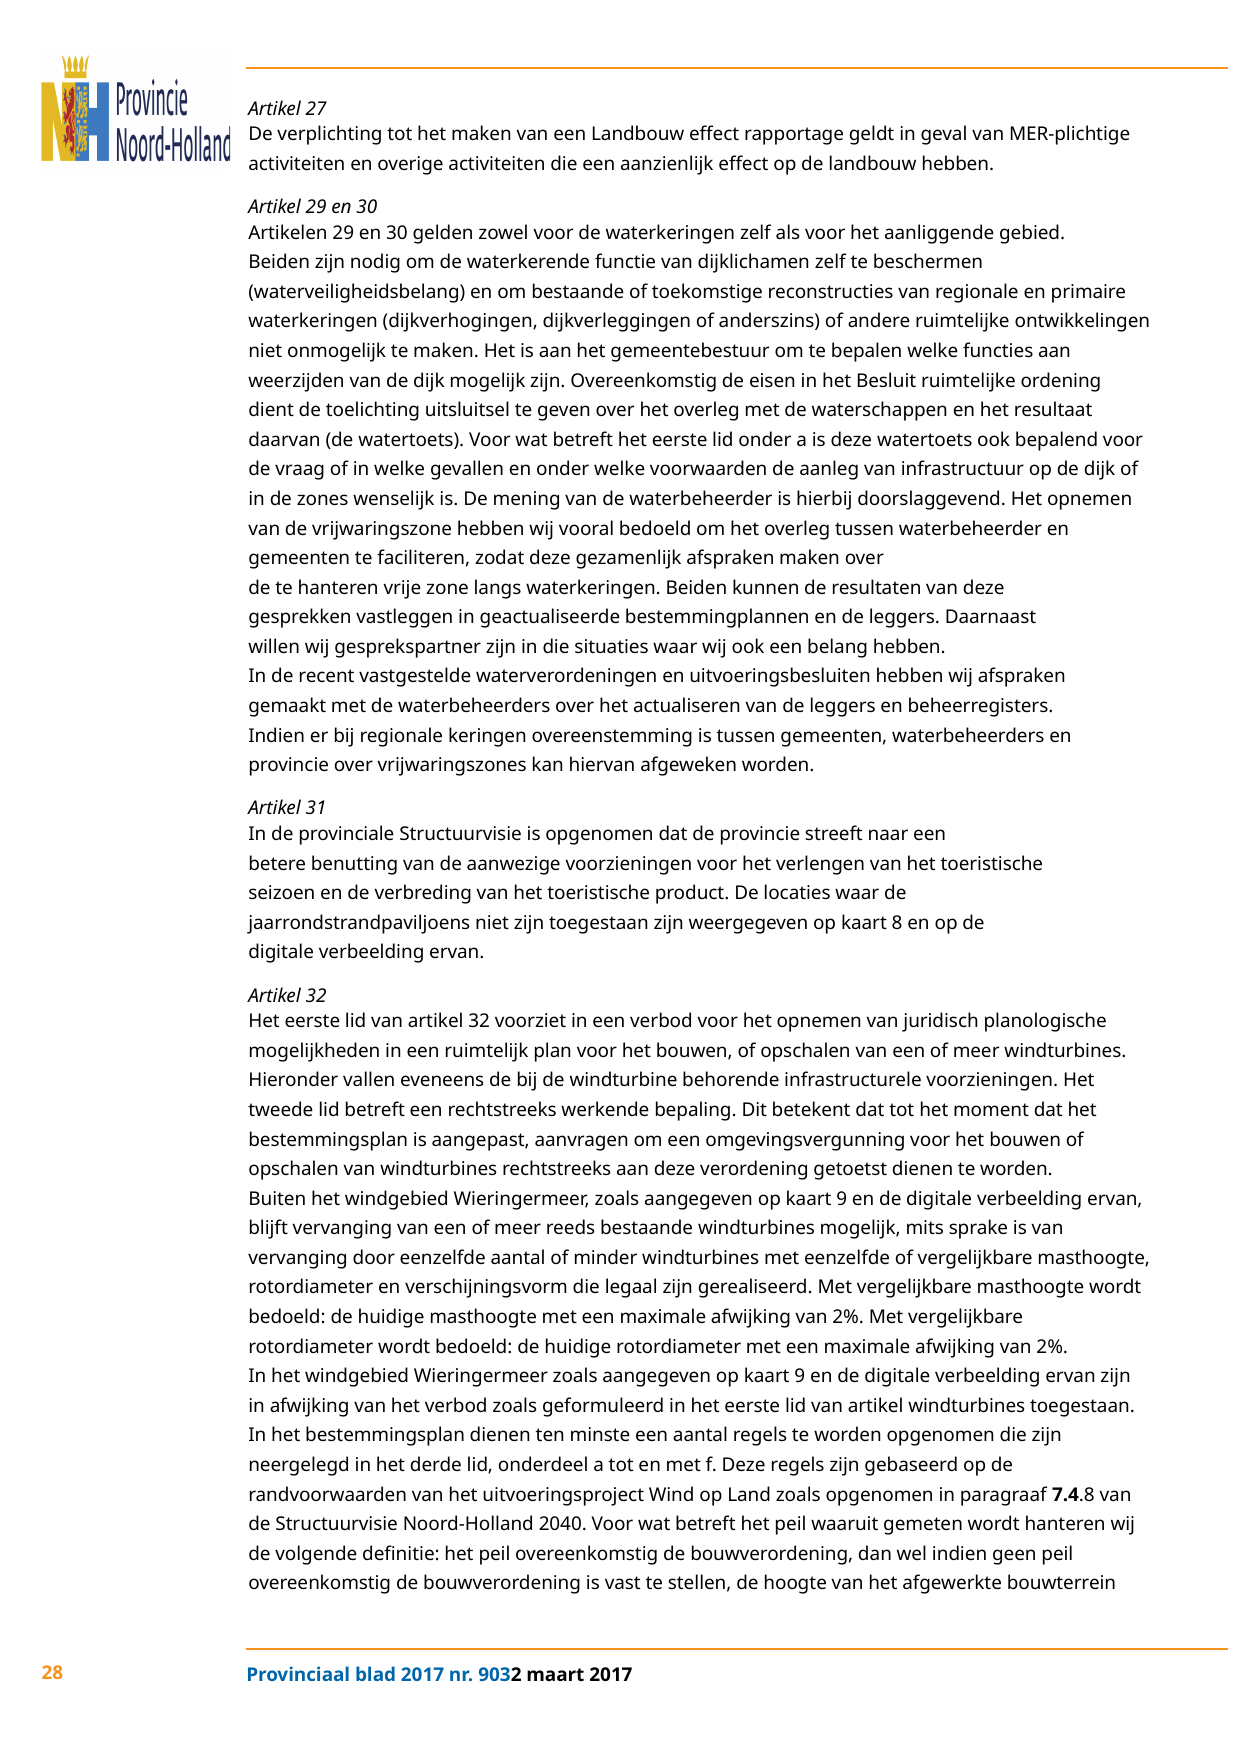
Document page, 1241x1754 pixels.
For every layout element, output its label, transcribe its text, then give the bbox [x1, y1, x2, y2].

text Hieronder vallen eveneens de bij de windturbine behorende infrastructurele voorzieningen. Het tweede lid betreft een rechtstreeks werkende bepaling. Dit betekent dat tot het moment dat het [248, 1067, 1152, 1122]
text gesprekken vastleggen in geactualiseerde bestemmingplannen en de leggers. Daarnaast [248, 603, 1152, 629]
text Beiden zijn nodig om de waterkerende functie van dijklichamen zelf te beschermen (waterveiligheidsbelang) en om bestaande of toekomstige reconstructies van regionale en primaire waterkeringen (dijkverhogingen, dijkverleggingen of anderszins) of andere ruimtelijke ontwikkelingen niet onmogelijk te maken. Het is aan het gemeentebestuur om te bepalen welke functies aan weerzijden van de dijk mogelijk zijn. Overeenkomstig de eisen in het Besluit ruimtelijke ordening dient de toelichting uitsluitsel te geven over het overleg met de waterschappen en het resultaat daarvan (de watertoets). Voor wat betreft het eerste lid onder a is deze watertoets ook bepalend voor de vraag of in welke gevallen en onder welke voorwaarden de aanleg van infrastructuur op de dijk of in de zones wenselijk is. De mening van de waterbeheerder is hierbij doorslaggevend. Het opnemen van de vrijwaringszone hebben wij vooral bedoeld om het overleg tussen waterbeheerder en gemeenten te faciliteren, zodat deze gezamenlijk afspraken maken over [248, 248, 1152, 570]
text In de provinciale Structuurvisie is opgenomen dat de provincie streeft naar een [248, 820, 1152, 846]
text Artikel 29 en 30 [248, 193, 1152, 219]
text Artikel 31 [248, 794, 1152, 820]
text bestemmingsplan is aangepast, aanvragen om een omgevingsvergunning voor het bouwen of opschalen van windturbines rechtstreeks aan deze verordening getoetst dienen te worden. [248, 1126, 1152, 1181]
text betere benutting van de aanwezige voorzieningen voor het verlengen van het toeristische [248, 850, 1152, 876]
text activiteiten en overige activiteiten die een aanzienlijk effect op de landbouw hebben. [248, 150, 1152, 176]
text Buiten het windgebied Wieringermeer, zoals aangegeven op kaart 9 en de digitale verbeelding ervan, blijft vervanging van een of meer reeds bestaande windturbines mogelijk, mits sprake is van vervanging door eenzelfde aantal of minder windturbines met eenzelfde of vergelijkbare masthoogte, rotordiameter en verschijningsvorm die legaal zijn gerealiseerd. Met vergelijkbare masthoogte wordt bedoeld: de huidige masthoogte met een maximale afwijking van 2%. Met vergelijkbare rotordiameter wordt bedoeld: de huidige rotordiameter met een maximale afwijking van 2%. [248, 1185, 1152, 1359]
text Artikelen 29 en 30 gelden zowel voor de waterkeringen zelf als voor het aanliggende gebied. [248, 219, 1152, 245]
text In het windgebied Wieringermeer zoals aangegeven op kaart 9 en de digitale verbeelding ervan zijn in afwijking van het verbod zoals geformuleerd in het eerste lid van artikel windturbines toegestaan. In het bestemmingsplan dienen ten minste een aantal regels te worden opgenomen die zijn neergelegd in het derde lid, onderdeel a tot en met f. Deze regels zijn gebaseerd op de randvoorwaarden van het uitvoeringsproject Wind op Land zoals opgenomen in paragraaf 7.4.8 van de Structuurvisie Noord-Holland 2040. Voor wat betreft het peil waaruit gemeten wordt hanteren wij de volgende definitie: het peil overeenkomstig de bouwverordening, dan wel indien geen peil overeenkomstig de bouwverordening is vast te stellen, de hoogte van het afgewerkte bouwterrein [248, 1362, 1152, 1595]
text jaarrondstrandpaviljoens niet zijn toegestaan zijn weergegeven op kaart 8 en op de [248, 909, 1152, 935]
text De verplichting tot het maken van een Landbouw effect rapportage geldt in geval van MER-plichtige [248, 121, 1152, 146]
text Artikel 27 [248, 95, 1152, 121]
text Artikel 32 [248, 982, 1152, 1007]
text digitale verbeelding ervan. [248, 939, 1152, 964]
text Het eerste lid van artikel 32 voorziet in een verbod voor het opnemen van juridisch planologische [248, 1007, 1152, 1033]
text de te hanteren vrije zone langs waterkeringen. Beiden kunnen de resultaten van deze [248, 574, 1152, 600]
text Indien er bij regionale keringen overeenstemming is tussen gemeenten, waterbeheerders en [248, 722, 1152, 748]
text gemaakt met de waterbeheerders over het actualiseren van de leggers en beheerregisters. [248, 692, 1152, 718]
text seizoen en de verbreding van het toeristische product. De locaties waar de [248, 879, 1152, 905]
text mogelijkheden in een ruimtelijk plan voor het bouwen, of opschalen van een of meer windturbines. [248, 1037, 1152, 1063]
text provincie over vrijwaringszones kan hiervan afgeweken worden. [248, 751, 1152, 777]
text willen wij gesprekspartner zijn in die situaties waar wij ook een belang hebben. [248, 633, 1152, 659]
text In de recent vastgestelde waterverordeningen en uitvoeringsbesluiten hebben wij afspraken [248, 663, 1152, 688]
picture [41, 47, 231, 172]
